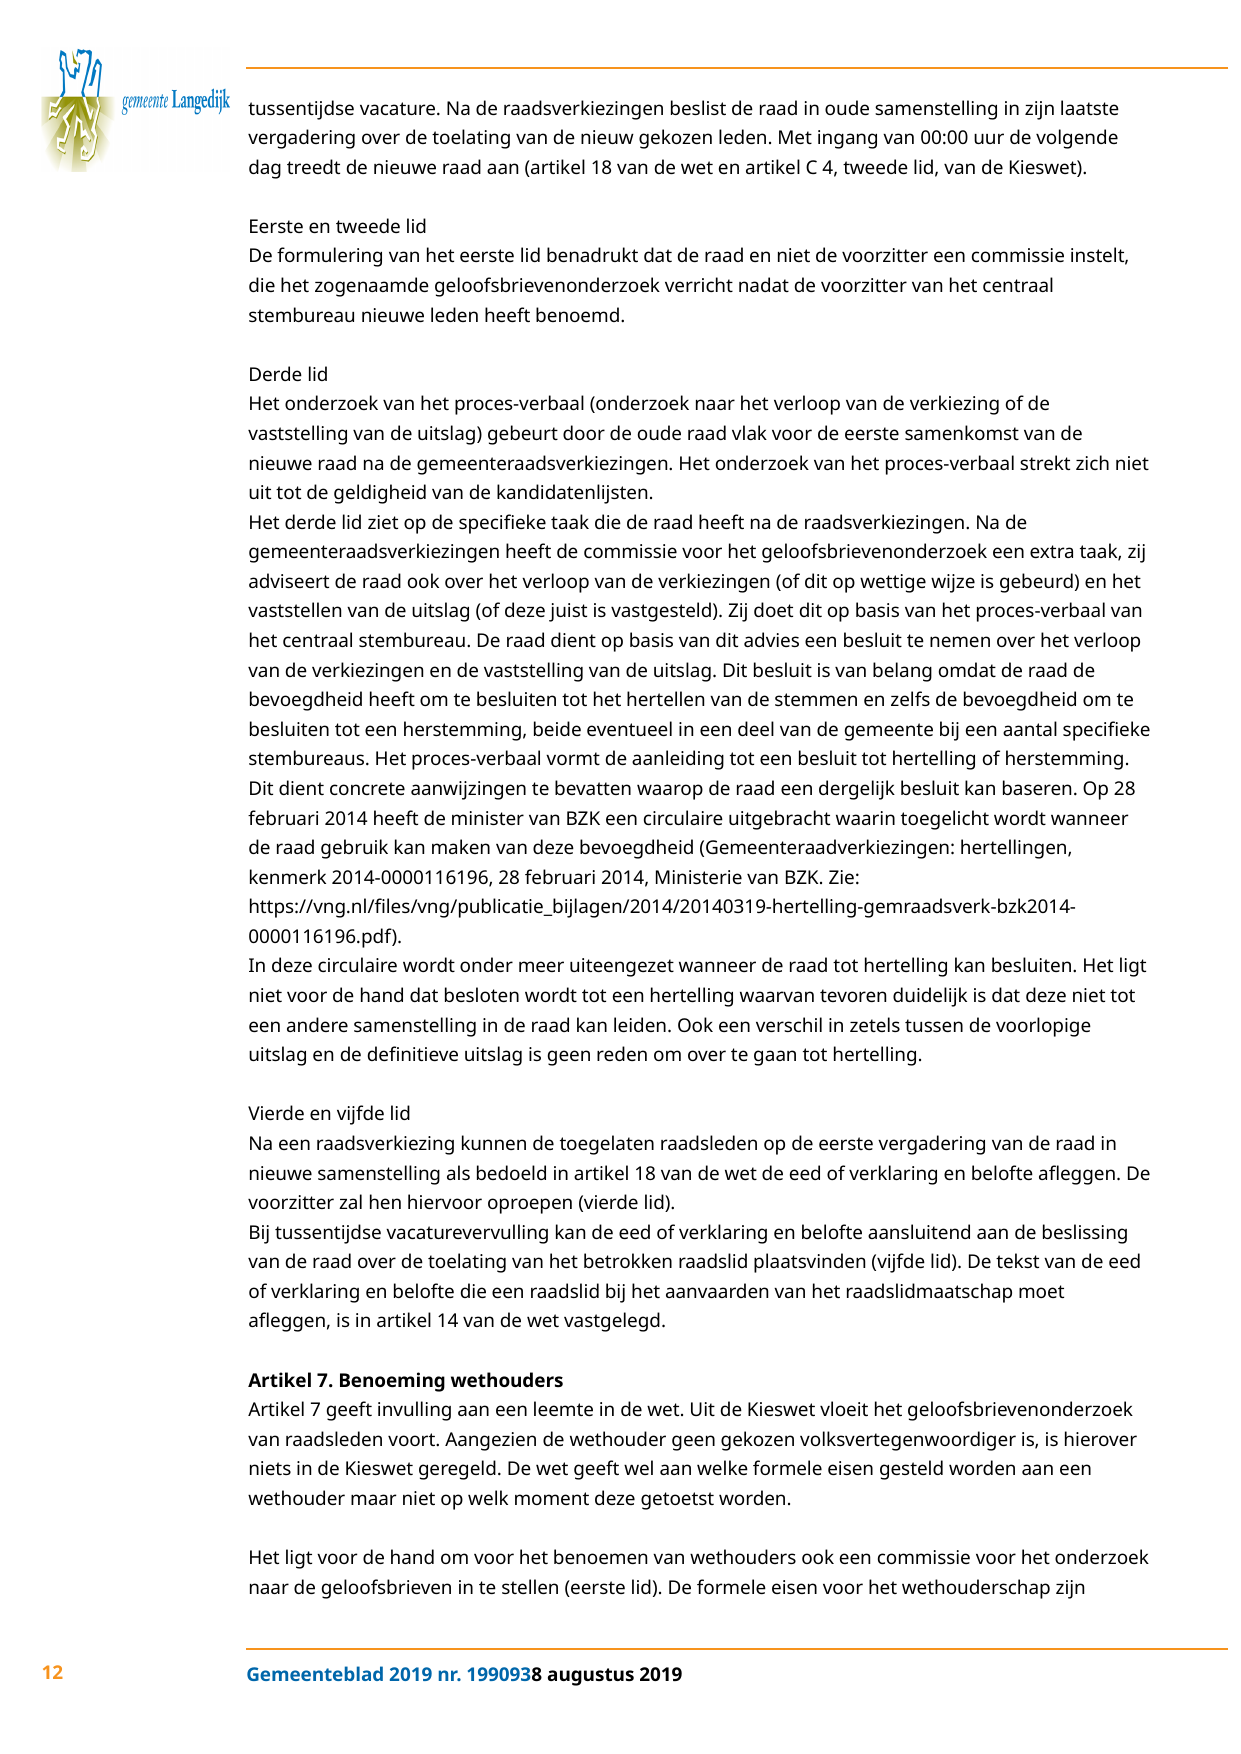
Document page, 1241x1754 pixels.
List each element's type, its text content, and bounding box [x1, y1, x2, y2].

picture [41, 47, 231, 172]
text Het ligt voor de hand om voor het benoemen van wethouders ook een commissie voor het onderzoek naar de geloofsbrieven in te stellen (eerste lid). De formele eisen voor het wethouderschap zijn [248, 1544, 1152, 1600]
text Het onderzoek van het proces-verbaal (onderzoek naar het verloop van de verkiezing of de vaststelling van de uitslag) gebeurt door de oude raad vlak voor de eerste samenkomst van de nieuwe raad na de gemeenteraadsverkiezingen. Het onderzoek van het proces-verbaal strekt zich niet uit tot de geldigheid van de kandidatenlijsten. [248, 391, 1152, 505]
text De formulering van het eerste lid benadrukt dat de raad en niet de voorzitter een commissie instelt, die het zogenaamde geloofsbrievenonderzoek verricht nadat de voorzitter van het centraal stembureau nieuwe leden heeft benoemd. [248, 243, 1152, 328]
text Na een raadsverkiezing kunnen de toegelaten raadsleden op de eerste vergadering van de raad in nieuwe samenstelling als bedoeld in artikel 18 van de wet de eed of verklaring en belofte afleggen. De voorzitter zal hen hiervoor oproepen (vierde lid). [248, 1130, 1152, 1215]
text Artikel 7 geeft invulling aan een leemte in de wet. Uit de Kieswet vloeit het geloofsbrievenonderzoek van raadsleden voort. Aangezien de wethouder geen gekozen volksvertegenwoordiger is, is hierover niets in de Kieswet geregeld. De wet geeft wel aan welke formele eisen gesteld worden aan een wethouder maar niet op welk moment deze getoetst worden. [248, 1396, 1152, 1511]
text Eerste en tweede lid [248, 213, 1152, 239]
text tussentijdse vacature. Na de raadsverkiezingen beslist de raad in oude samenstelling in zijn laatste vergadering over de toelating van de nieuw gekozen leden. Met ingang van 00:00 uur de volgende dag treedt de nieuwe raad aan (artikel 18 van de wet en artikel C 4, tweede lid, van de Kieswet). [248, 95, 1152, 180]
text In deze circulaire wordt onder meer uiteengezet wanneer de raad tot hertelling kan besluiten. Het ligt niet voor de hand dat besloten wordt tot een hertelling waarvan tevoren duidelijk is dat deze niet tot een andere samenstelling in de raad kan leiden. Ook een verschil in zetels tussen de voorlopige uitslag en de definitieve uitslag is geen reden om over te gaan tot hertelling. [248, 953, 1152, 1067]
text Artikel 7. Benoeming wethouders [248, 1367, 1152, 1393]
text Derde lid [248, 361, 1152, 387]
text Het derde lid ziet op de specifieke taak die de raad heeft na de raadsverkiezingen. Na de gemeenteraadsverkiezingen heeft de commissie voor het geloofsbrievenonderzoek een extra taak, zij adviseert de raad ook over het verloop van de verkiezingen (of dit op wettige wijze is gebeurd) en het vaststellen van de uitslag (of deze juist is vastgesteld). Zij doet dit op basis van het proces-verbaal van het centraal stembureau. De raad dient op basis van dit advies een besluit te nemen over het verloop van de verkiezingen en de vaststelling van de uitslag. Dit besluit is van belang omdat de raad de bevoegdheid heeft om te besluiten tot het hertellen van de stemmen en zelfs de bevoegdheid om te besluiten tot een herstemming, beide eventueel in een deel van de gemeente bij een aantal specifieke stembureaus. Het proces-verbaal vormt de aanleiding tot een besluit tot hertelling of herstemming. Dit dient concrete aanwijzingen te bevatten waarop de raad een dergelijk besluit kan baseren. Op 28 februari 2014 heeft de minister van BZK een circulaire uitgebracht waarin toegelicht wordt wanneer de raad gebruik kan maken van deze bevoegdheid (Gemeenteraadverkiezingen: hertellingen, kenmerk 2014-0000116196, 28 februari 2014, Ministerie van BZK. Zie: [248, 509, 1152, 890]
text https://vng.nl/files/vng/publicatie_bijlagen/2014/20140319-hertelling-gemraadsverk-bzk2014-0000116196.pdf). [248, 893, 1152, 949]
text Vierde en vijfde lid [248, 1101, 1152, 1126]
text Bij tussentijdse vacaturevervulling kan de eed of verklaring en belofte aansluitend aan de beslissing van de raad over de toelating van het betrokken raadslid plaatsvinden (vijfde lid). De tekst van de eed of verklaring en belofte die een raadslid bij het aanvaarden van het raadslidmaatschap moet afleggen, is in artikel 14 van de wet vastgelegd. [248, 1219, 1152, 1333]
